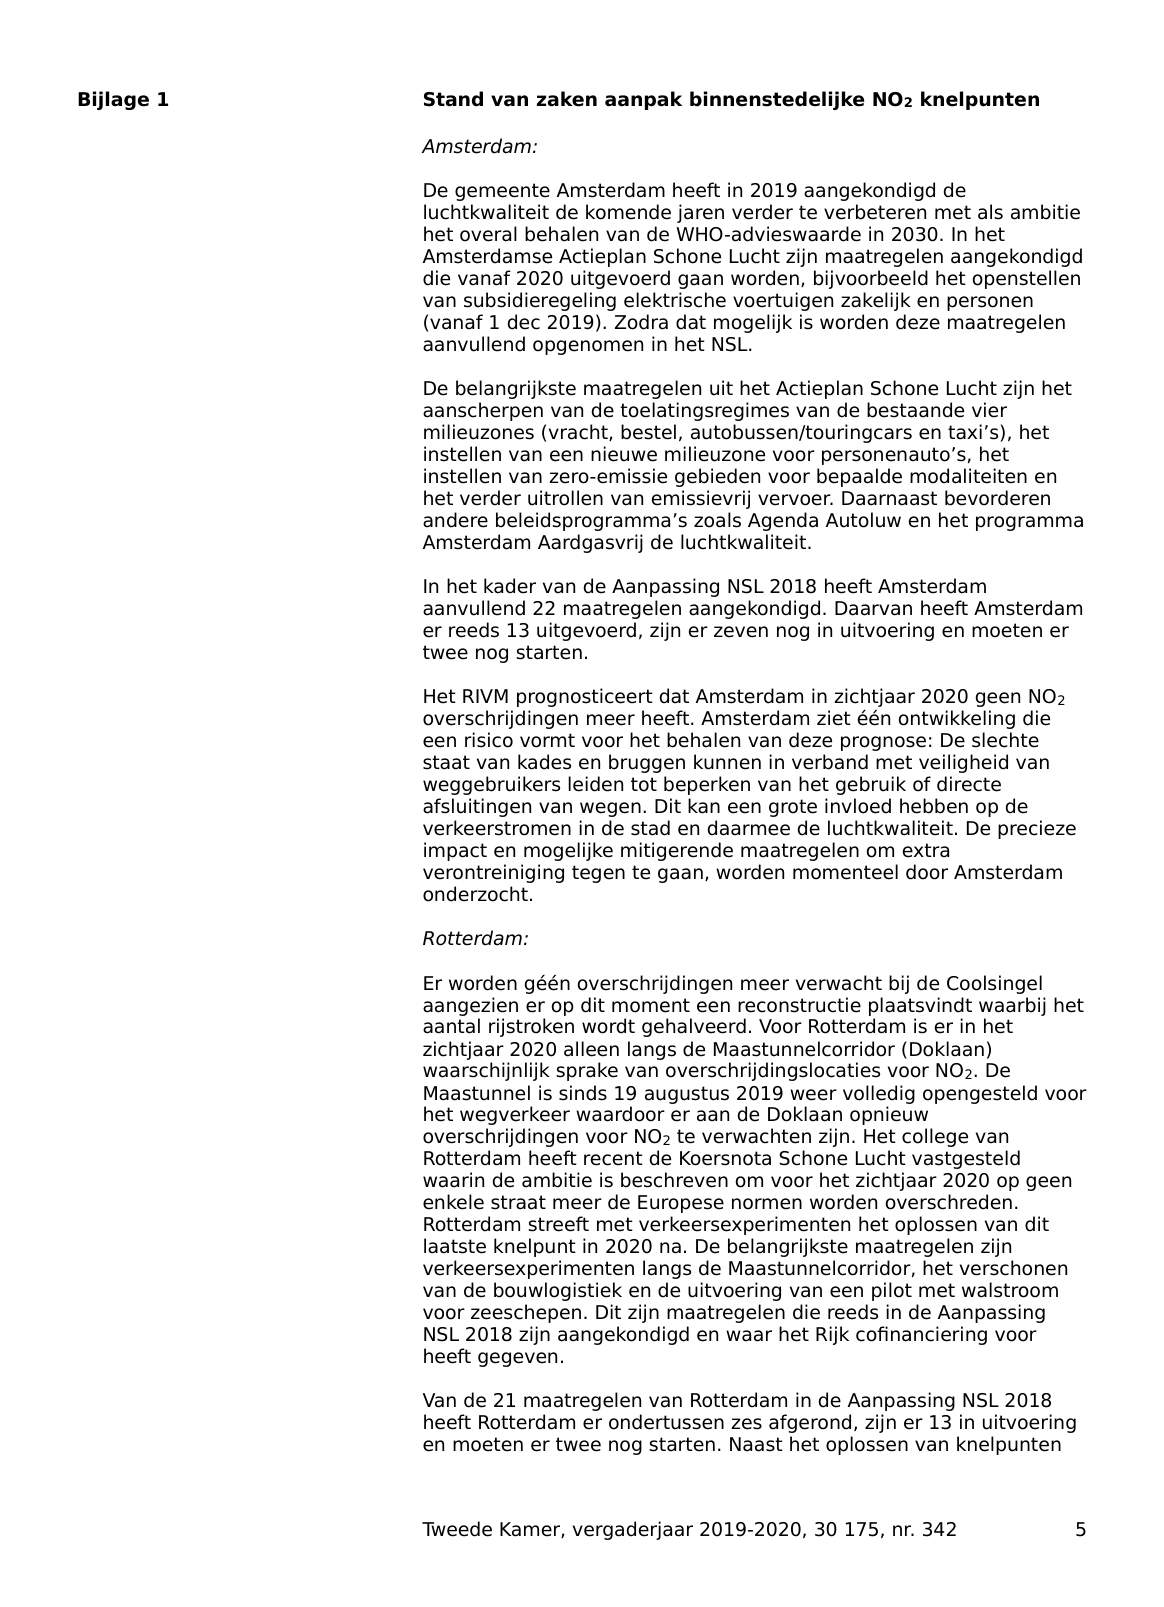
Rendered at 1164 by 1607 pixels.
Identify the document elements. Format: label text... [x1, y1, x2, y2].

text Van de 21 maatregelen van Rotterdam in de Aanpassing NSL 2018 heeft Rotterdam er ondertussen zes afgerond, zijn er 13 in uitvoering en moeten er twee nog starten. Naast het oplossen van knelpunten [422, 1390, 1087, 1456]
text De belangrijkste maatregelen uit het Actieplan Schone Lucht zijn het aanscherpen van de toelatingsregimes van de bestaande vier milieuzones (vracht, bestel, autobussen/touringcars en taxi’s), het instellen van een nieuwe milieuzone voor personenauto’s, het instellen van zero-emissie gebieden voor bepaalde modaliteiten en het verder uitrollen van emissievrij vervoer. Daarnaast bevorderen andere beleidsprogramma’s zoals Agenda Autoluw en het programma Amsterdam Aardgasvrij de luchtkwaliteit. [422, 378, 1087, 554]
subtitle Amsterdam: [422, 136, 1087, 158]
subtitle Bijlage 1 Stand van zaken aanpak binnenstedelijke NO2 knelpunten [77, 89, 1087, 111]
text De gemeente Amsterdam heeft in 2019 aangekondigd de luchtkwaliteit de komende jaren verder te verbeteren met als ambitie het overal behalen van de WHO-advieswaarde in 2030. In het Amsterdamse Actieplan Schone Lucht zijn maatregelen aangekondigd die vanaf 2020 uitgevoerd gaan worden, bijvoorbeeld het openstellen van subsidieregeling elektrische voertuigen zakelijk en personen (vanaf 1 dec 2019). Zodra dat mogelijk is worden deze maatregelen aanvullend opgenomen in het NSL. [422, 180, 1087, 356]
text Het RIVM prognosticeert dat Amsterdam in zichtjaar 2020 geen NO2 overschrijdingen meer heeft. Amsterdam ziet één ontwikkeling die een risico vormt voor het behalen van deze prognose: De slechte staat van kades en bruggen kunnen in verband met veiligheid van weggebruikers leiden tot beperken van het gebruik of directe afsluitingen van wegen. Dit kan een grote invloed hebben op de verkeerstromen in de stad en daarmee de luchtkwaliteit. De precieze impact en mogelijke mitigerende maatregelen om extra verontreiniging tegen te gaan, worden momenteel door Amsterdam onderzocht. [422, 686, 1087, 906]
text In het kader van de Aanpassing NSL 2018 heeft Amsterdam aanvullend 22 maatregelen aangekondigd. Daarvan heeft Amsterdam er reeds 13 uitgevoerd, zijn er zeven nog in uitvoering en moeten er twee nog starten. [422, 576, 1087, 664]
subtitle Rotterdam: [422, 928, 1087, 950]
text Er worden géén overschrijdingen meer verwacht bij de Coolsingel aangezien er op dit moment een reconstructie plaatsvindt waarbij het aantal rijstroken wordt gehalveerd. Voor Rotterdam is er in het zichtjaar 2020 alleen langs de Maastunnelcorridor (Doklaan) waarschijnlijk sprake van overschrijdingslocaties voor NO2. De Maastunnel is sinds 19 augustus 2019 weer volledig opengesteld voor het wegverkeer waardoor er aan de Doklaan opnieuw overschrijdingen voor NO2 te verwachten zijn. Het college van Rotterdam heeft recent de Koersnota Schone Lucht vastgesteld waarin de ambitie is beschreven om voor het zichtjaar 2020 op geen enkele straat meer de Europese normen worden overschreden. Rotterdam streeft met verkeersexperimenten het oplossen van dit laatste knelpunt in 2020 na. De belangrijkste maatregelen zijn verkeersexperimenten langs de Maastunnelcorridor, het verschonen van de bouwlogistiek en de uitvoering van een pilot met walstroom voor zeeschepen. Dit zijn maatregelen die reeds in de Aanpassing NSL 2018 zijn aangekondigd en waar het Rijk cofinanciering voor heeft gegeven. [422, 972, 1087, 1368]
